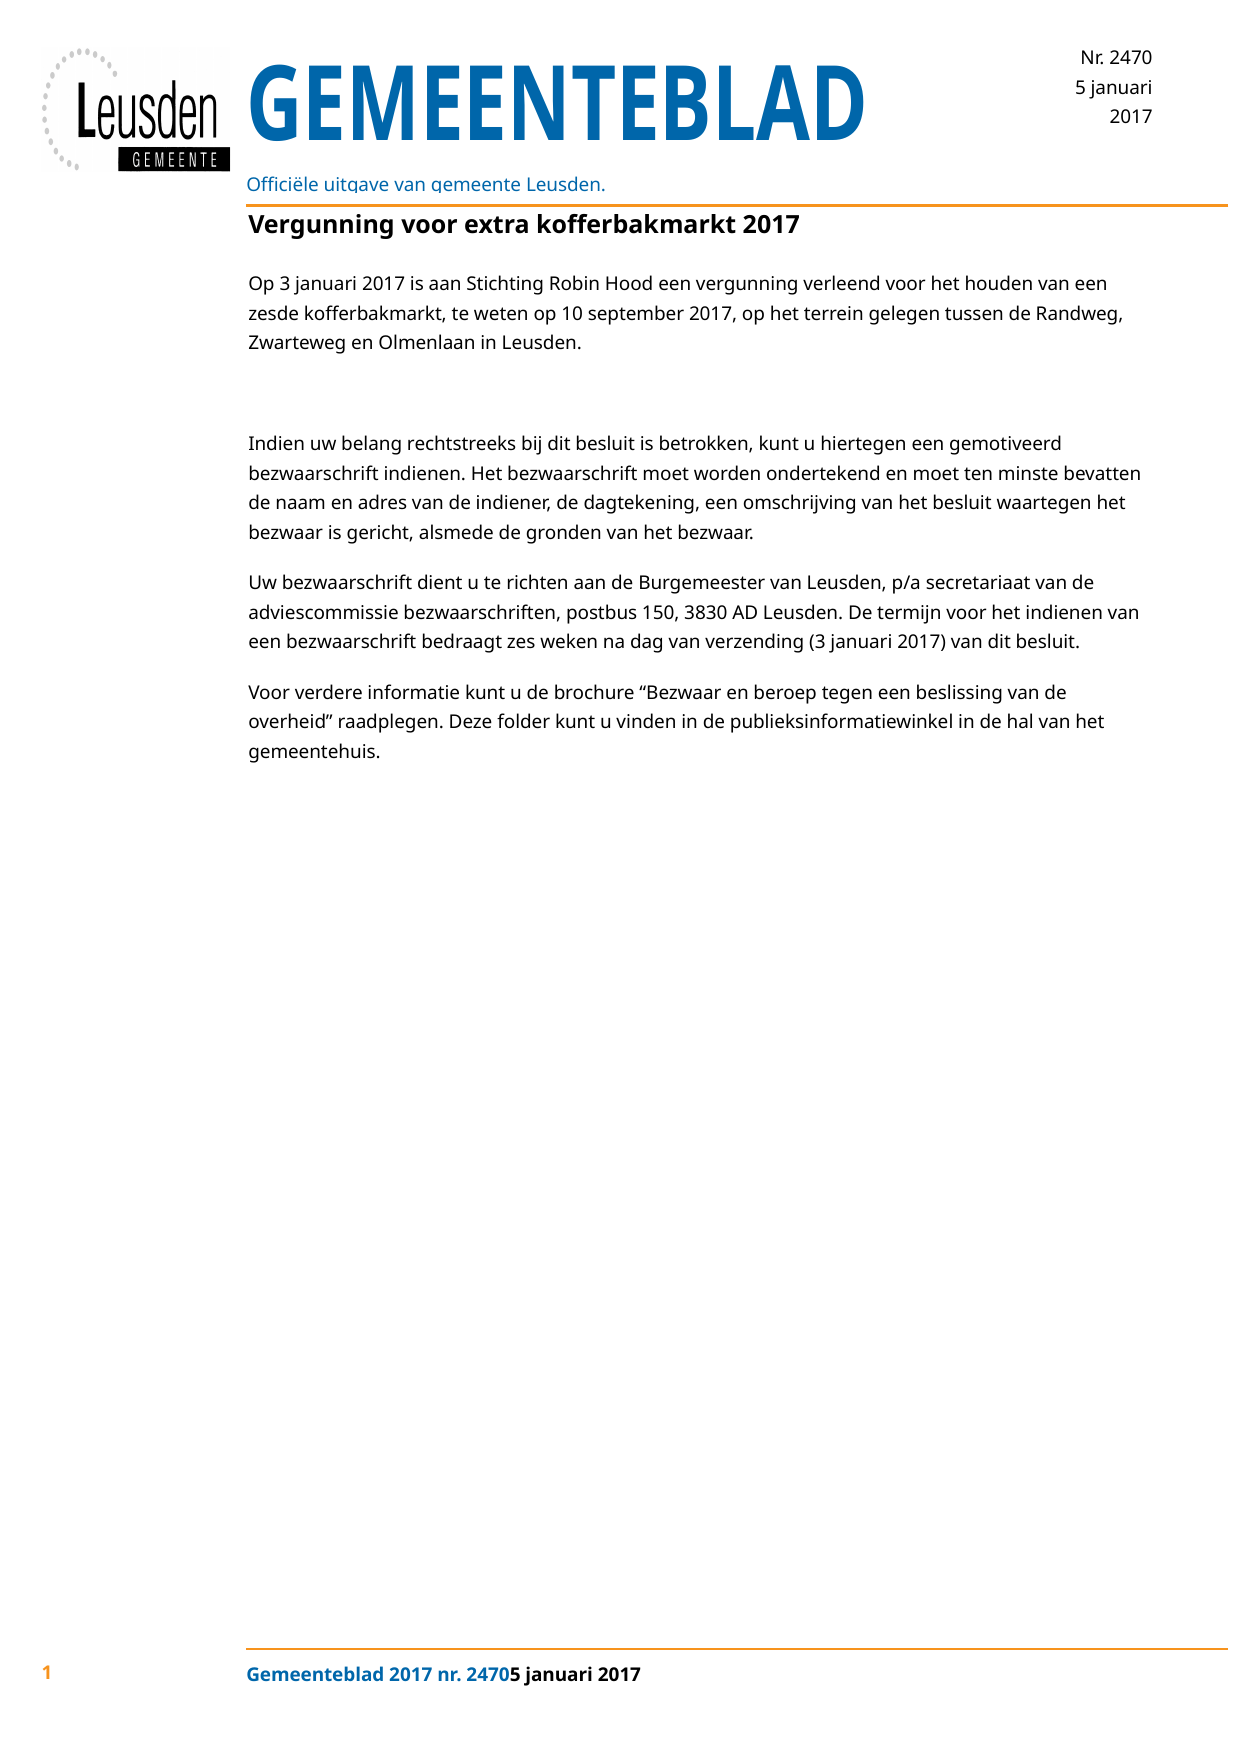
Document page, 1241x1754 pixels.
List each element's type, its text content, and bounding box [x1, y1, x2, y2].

text Uw bezwaarschrift dient u te richten aan de Burgemeester van Leusden, p/a secretariaat van de adviescommissie bezwaarschriften, postbus 150, 3830 AD Leusden. De termijn voor het indienen van een bezwaarschrift bedraagt zes weken na dag van verzending (3 januari 2017) van dit besluit. [248, 569, 1152, 654]
text Op 3 januari 2017 is aan Stichting Robin Hood een vergunning verleend voor het houden van een zesde kofferbakmarkt, te weten op 10 september 2017, op het terrein gelegen tussen de Randweg, Zwarteweg en Olmenlaan in Leusden. [248, 270, 1152, 355]
picture [41, 47, 231, 172]
text Vergunning voor extra kofferbakmarkt 2017 [248, 207, 1152, 241]
text Indien uw belang rechtstreeks bij dit besluit is betrokken, kunt u hiertegen een gemotiveerd bezwaarschrift indienen. Het bezwaarschrift moet worden ondertekend en moet ten minste bevatten de naam en adres van de indiener, de dagtekening, een omschrijving van het besluit waartegen het bezwaar is gericht, alsmede de gronden van het bezwaar. [248, 430, 1152, 545]
text Voor verdere informatie kunt u de brochure “Bezwaar en beroep tegen een beslissing van de overheid” raadplegen. Deze folder kunt u vinden in de publieksinformatiewinkel in de hal van het gemeentehuis. [248, 679, 1152, 764]
